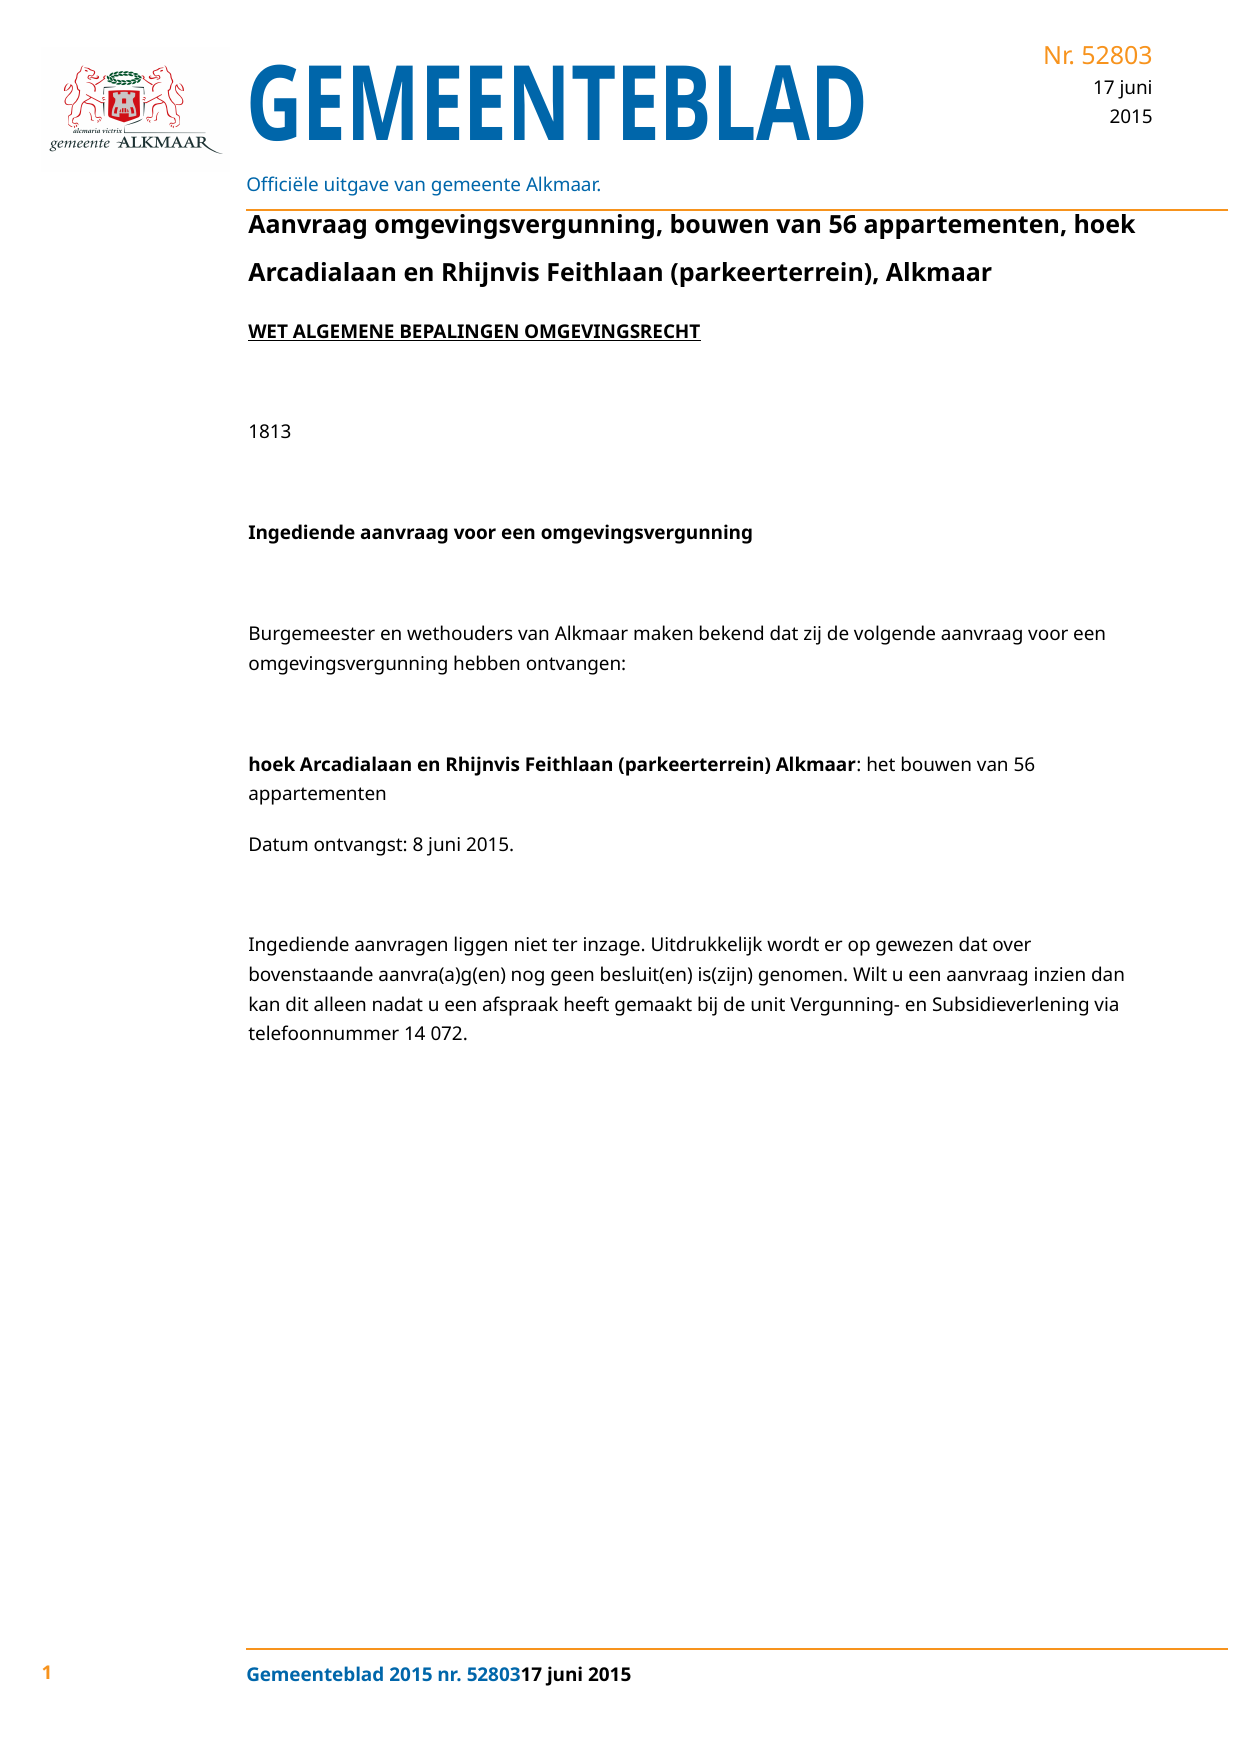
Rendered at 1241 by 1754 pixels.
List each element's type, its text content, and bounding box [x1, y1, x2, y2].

text Burgemeester en wethouders van Alkmaar maken bekend dat zij de volgende aanvraag voor een omgevingsvergunning hebben ontvangen: [248, 620, 1152, 676]
text WET ALGEMENE BEPALINGEN OMGEVINGSRECHT [248, 318, 1152, 344]
text 1813 [248, 419, 1152, 444]
text hoek Arcadialaan en Rhijnvis Feithlaan (parkeerterrein) Alkmaar: het bouwen van 56 appartementen [248, 751, 1152, 806]
text Datum ontvangst: 8 juni 2015. [248, 831, 1152, 857]
text Ingediende aanvragen liggen niet ter inzage. Uitdrukkelijk wordt er op gewezen dat over bovenstaande aanvra(a)g(en) nog geen besluit(en) is(zijn) genomen. Wilt u een aanvraag inzien dan kan dit alleen nadat u een afspraak heeft gemaakt bij de unit Vergunning- en Subsidieverlening via telefoonnummer 14 072. [248, 932, 1152, 1046]
picture [41, 47, 231, 172]
text Aanvraag omgevingsvergunning, bouwen van 56 appartementen, hoek Arcadialaan en Rhijnvis Feithlaan (parkeerterrein), Alkmaar [248, 211, 1152, 288]
text Ingediende aanvraag voor een omgevingsvergunning [248, 519, 1152, 545]
